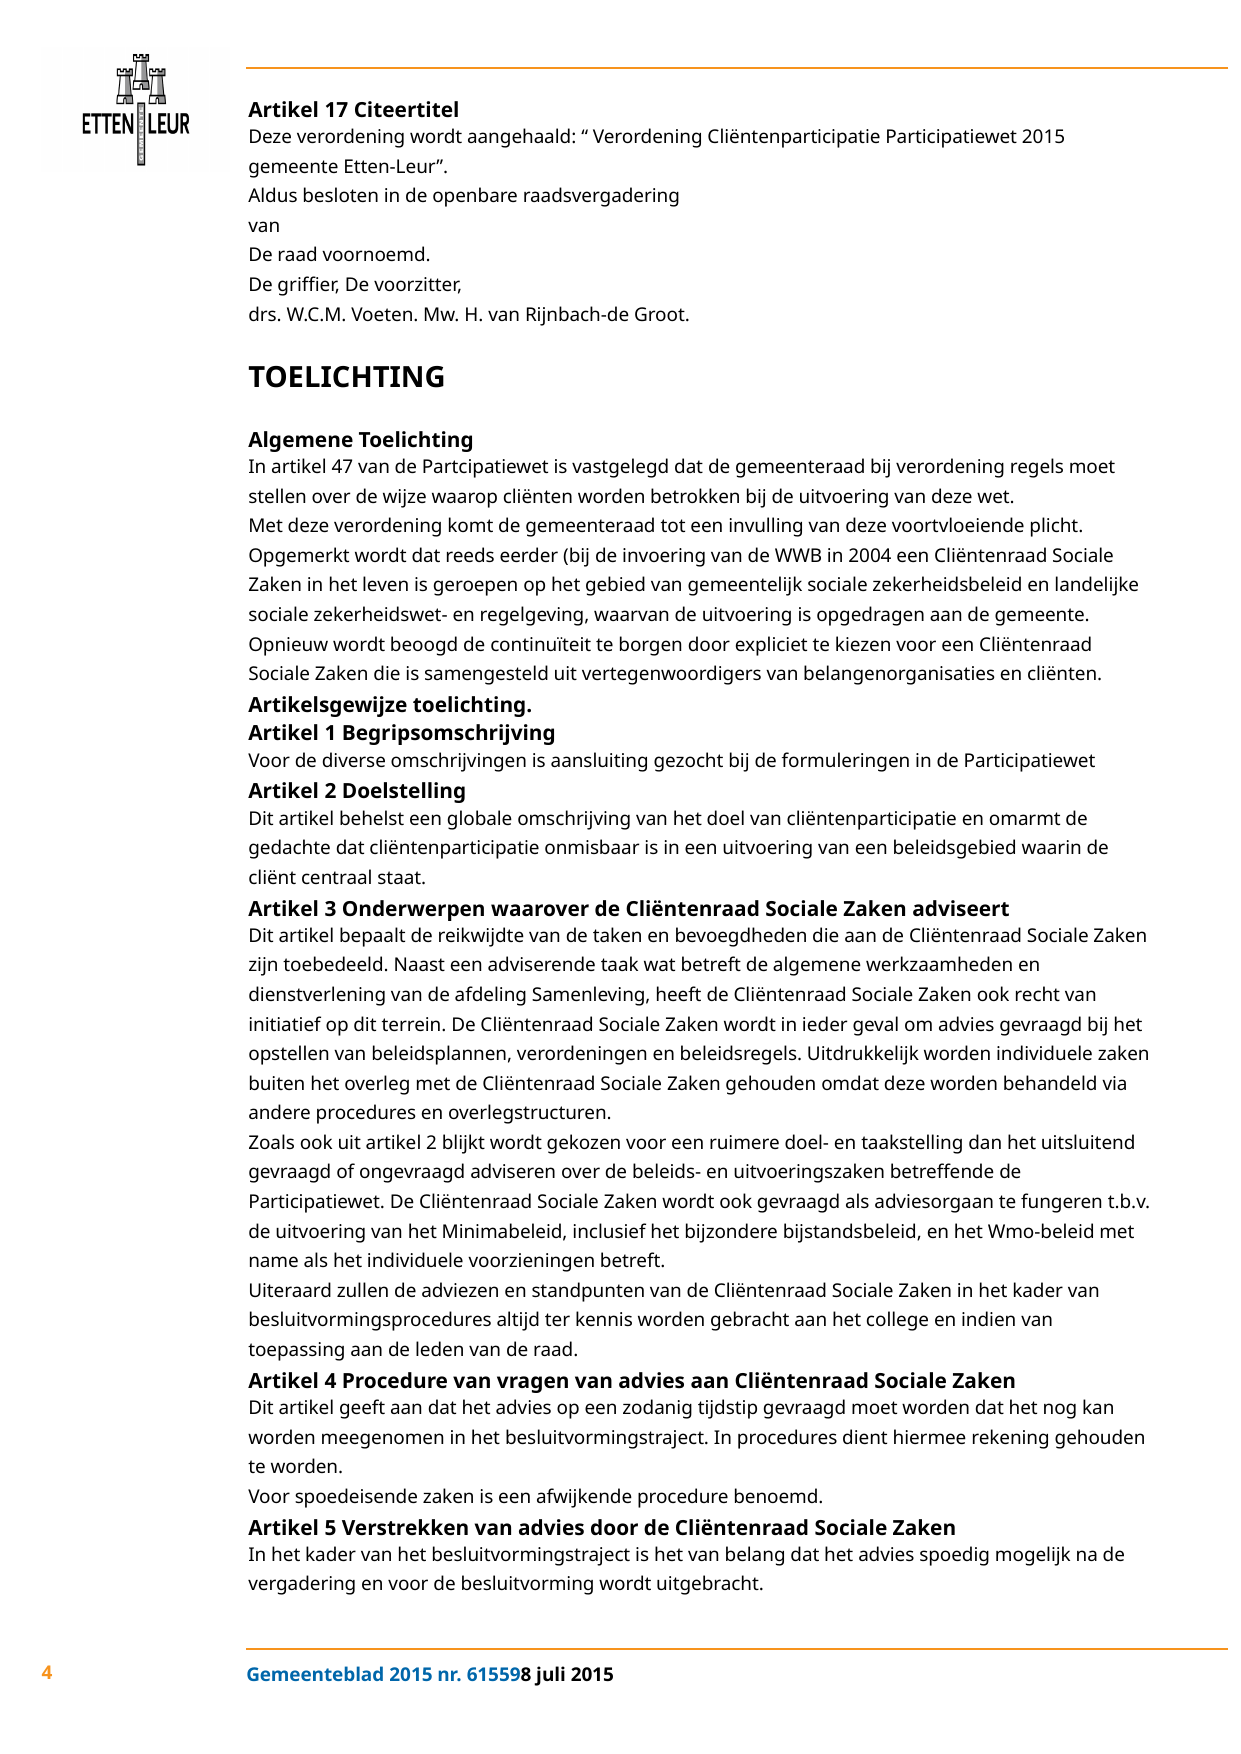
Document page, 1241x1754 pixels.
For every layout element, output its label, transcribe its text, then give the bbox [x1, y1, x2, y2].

text Zoals ook uit artikel 2 blijkt wordt gekozen voor een ruimere doel- en taakstelling dan het uitsluitend gevraagd of ongevraagd adviseren over de beleids- en uitvoeringszaken betreffende de Participatiewet. De Cliëntenraad Sociale Zaken wordt ook gevraagd als adviesorgaan te fungeren t.b.v. de uitvoering van het Minimabeleid, inclusief het bijzondere bijstandsbeleid, en het Wmo-beleid met name als het individuele voorzieningen betreft. [248, 1129, 1152, 1273]
text Artikel 3 Onderwerpen waarover de Cliëntenraad Sociale Zaken adviseert [248, 894, 1152, 922]
text Deze verordening wordt aangehaald: “ Verordening Cliëntenparticipatie Participatiewet 2015 gemeente Etten-Leur”. [248, 123, 1152, 178]
text Dit artikel behelst een globale omschrijving van het doel van cliëntenparticipatie en omarmt de gedachte dat cliëntenparticipatie onmisbaar is in een uitvoering van een beleidsgebied waarin de cliënt centraal staat. [248, 805, 1152, 890]
text drs. W.C.M. Voeten. Mw. H. van Rijnbach-de Groot. [248, 301, 1152, 326]
text Algemene Toelichting [248, 425, 1152, 453]
text De griffier, De voorzitter, [248, 271, 1152, 297]
text Met deze verordening komt de gemeenteraad tot een invulling van deze voortvloeiende plicht. [248, 512, 1152, 538]
text Opgemerkt wordt dat reeds eerder (bij de invoering van de WWB in 2004 een Cliëntenraad Sociale Zaken in het leven is geroepen op het gebied van gemeentelijk sociale zekerheidsbeleid en landelijke sociale zekerheidswet- en regelgeving, waarvan de uitvoering is opgedragen aan de gemeente. [248, 542, 1152, 627]
text De raad voornoemd. [248, 242, 1152, 267]
text van [248, 212, 1152, 238]
text Artikel 2 Doelstelling [248, 776, 1152, 805]
text Voor de diverse omschrijvingen is aansluiting gezocht bij de formuleringen in de Participatiewet [248, 747, 1152, 773]
text In het kader van het besluitvormingstraject is het van belang dat het advies spoedig mogelijk na de vergadering en voor de besluitvorming wordt uitgebracht. [248, 1541, 1152, 1596]
picture [41, 47, 231, 172]
text TOELICHTING [248, 356, 1152, 396]
text Voor spoedeisende zaken is een afwijkende procedure benoemd. [248, 1483, 1152, 1509]
text Artikel 4 Procedure van vragen van advies aan Cliëntenraad Sociale Zaken [248, 1366, 1152, 1394]
text In artikel 47 van de Partcipatiewet is vastgelegd dat de gemeenteraad bij verordening regels moet stellen over de wijze waarop cliënten worden betrokken bij de uitvoering van deze wet. [248, 453, 1152, 509]
text Dit artikel geeft aan dat het advies op een zodanig tijdstip gevraagd moet worden dat het nog kan worden meegenomen in het besluitvormingstraject. In procedures dient hiermee rekening gehouden te worden. [248, 1394, 1152, 1479]
text Artikel 1 Begripsomschrijving [248, 718, 1152, 747]
text Artikel 5 Verstrekken van advies door de Cliëntenraad Sociale Zaken [248, 1513, 1152, 1541]
text Dit artikel bepaalt de reikwijdte van de taken en bevoegdheden die aan de Cliëntenraad Sociale Zaken zijn toebedeeld. Naast een adviserende taak wat betreft de algemene werkzaamheden en dienstverlening van de afdeling Samenleving, heeft de Cliëntenraad Sociale Zaken ook recht van initiatief op dit terrein. De Cliëntenraad Sociale Zaken wordt in ieder geval om advies gevraagd bij het opstellen van beleidsplannen, verordeningen en beleidsregels. Uitdrukkelijk worden individuele zaken buiten het overleg met de Cliëntenraad Sociale Zaken gehouden omdat deze worden behandeld via andere procedures en overlegstructuren. [248, 922, 1152, 1125]
text Artikelsgewijze toelichting. [248, 690, 1152, 718]
text Aldus besloten in de openbare raadsvergadering [248, 182, 1152, 208]
text Artikel 17 Citeertitel [248, 95, 1152, 123]
text Opnieuw wordt beoogd de continuïteit te borgen door expliciet te kiezen voor een Cliëntenraad Sociale Zaken die is samengesteld uit vertegenwoordigers van belangenorganisaties en cliënten. [248, 631, 1152, 686]
text Uiteraard zullen de adviezen en standpunten van de Cliëntenraad Sociale Zaken in het kader van besluitvormingsprocedures altijd ter kennis worden gebracht aan het college en indien van toepassing aan de leden van de raad. [248, 1277, 1152, 1362]
